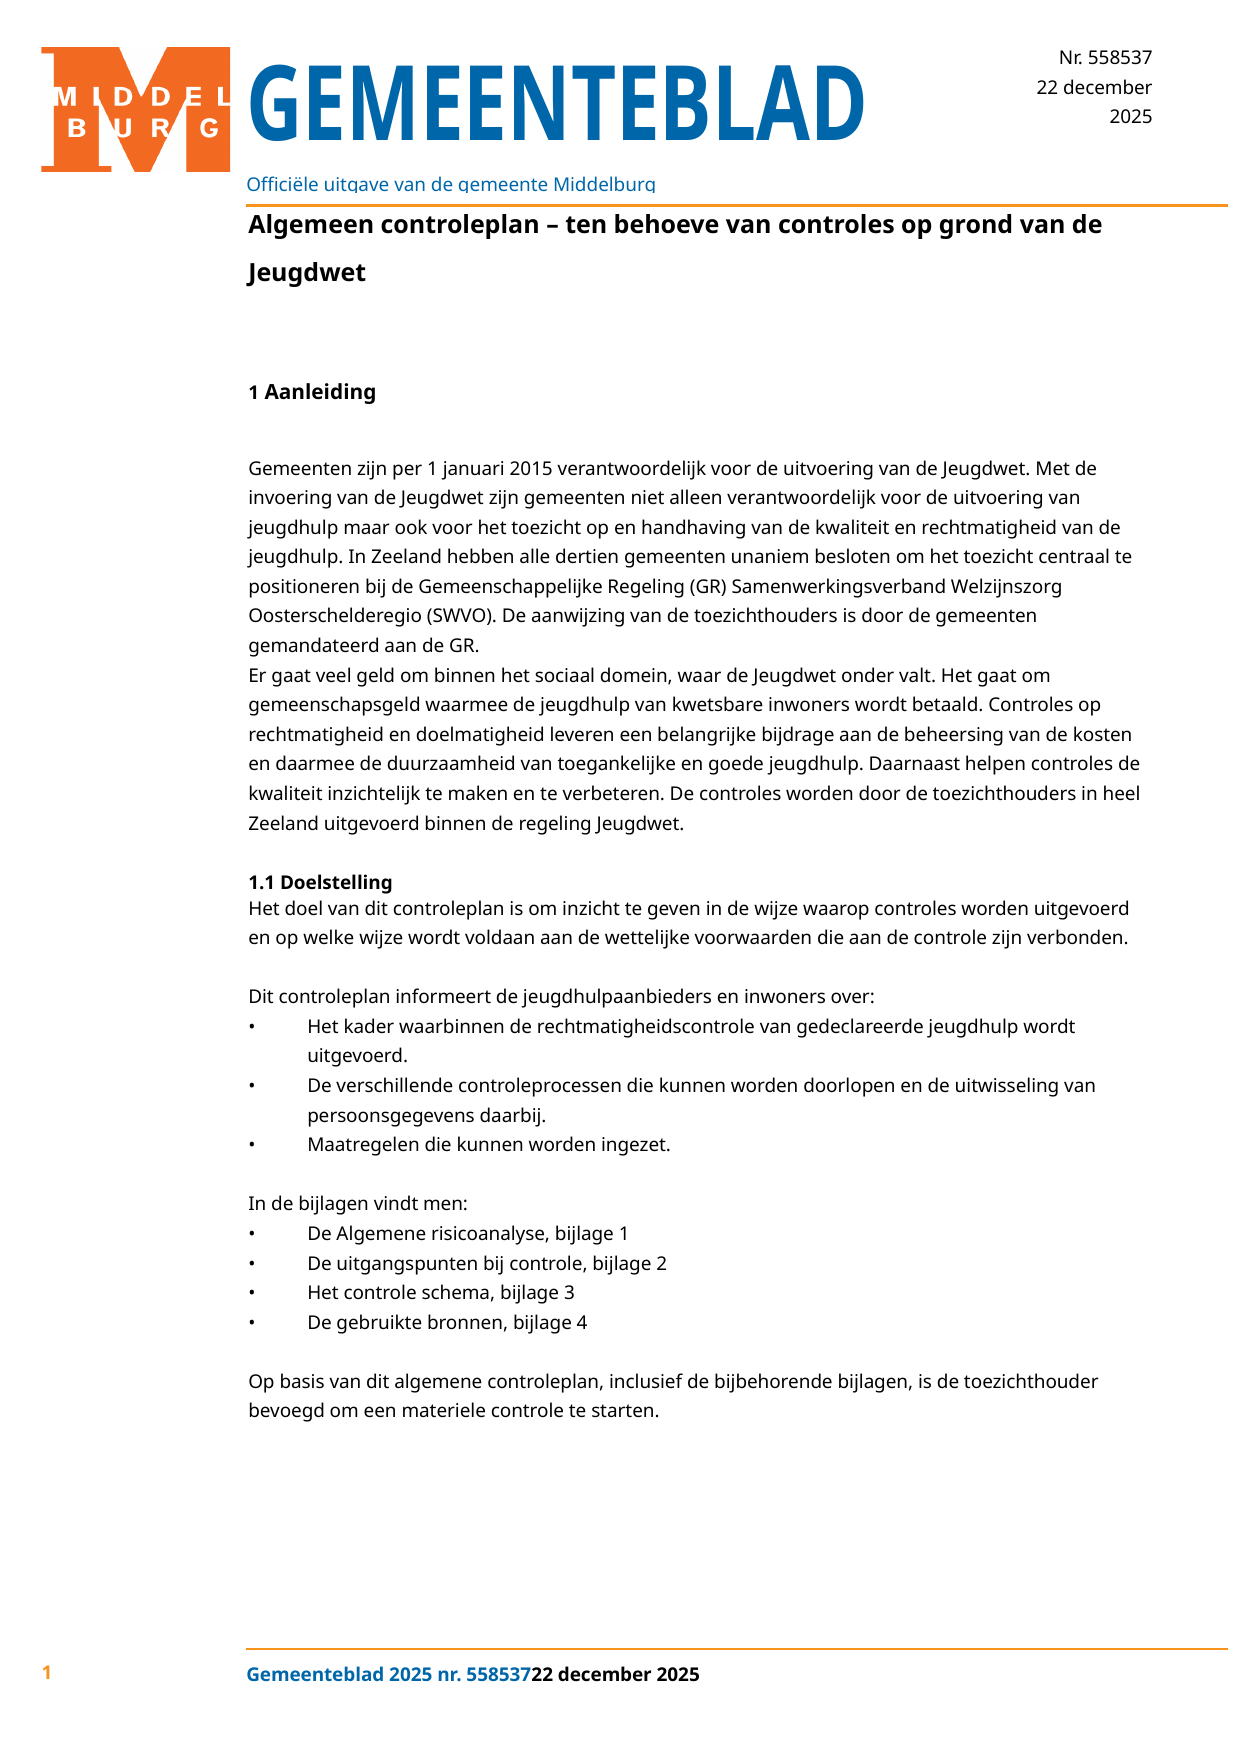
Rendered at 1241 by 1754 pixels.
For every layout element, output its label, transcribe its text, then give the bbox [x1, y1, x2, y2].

text Gemeenten zijn per 1 januari 2015 verantwoordelijk voor de uitvoering van de Jeugdwet. Met de invoering van de Jeugdwet zijn gemeenten niet alleen verantwoordelijk voor de uitvoering van jeugdhulp maar ook voor het toezicht op en handhaving van de kwaliteit en rechtmatigheid van de jeugdhulp. In Zeeland hebben alle dertien gemeenten unaniem besloten om het toezicht centraal te positioneren bij de Gemeenschappelijke Regeling (GR) Samenwerkingsverband Welzijnszorg Oosterschelderegio (SWVO). De aanwijzing van de toezichthouders is door de gemeenten gemandateerd aan de GR. [248, 455, 1152, 658]
list De gebruikte bronnen, bijlage 4 [248, 1309, 1152, 1334]
text Algemeen controleplan – ten behoeve van controles op grond van de Jeugdwet [248, 207, 1152, 288]
list Het controle schema, bijlage 3 [248, 1279, 1152, 1305]
text 1 Aanleiding [248, 377, 1152, 406]
text 1.1 Doelstelling [248, 869, 1152, 895]
text In de bijlagen vindt men: [248, 1191, 1152, 1216]
text Het doel van dit controleplan is om inzicht te geven in de wijze waarop controles worden uitgevoerd en op welke wijze wordt voldaan aan de wettelijke voorwaarden die aan de controle zijn verbonden. [248, 895, 1152, 950]
text Dit controleplan informeert de jeugdhulpaanbieders en inwoners over: [248, 983, 1152, 1009]
text Op basis van dit algemene controleplan, inclusief de bijbehorende bijlagen, is de toezichthouder bevoegd om een materiele controle te starten. [248, 1368, 1152, 1423]
list De uitgangspunten bij controle, bijlage 2 [248, 1250, 1152, 1275]
list Het kader waarbinnen de rechtmatigheidscontrole van gedeclareerde jeugdhulp wordt uitgevoerd. [248, 1013, 1152, 1068]
picture [41, 47, 231, 172]
list De verschillende controleprocessen die kunnen worden doorlopen en de uitwisseling van persoonsgegevens daarbij. [248, 1072, 1152, 1127]
list De Algemene risicoanalyse, bijlage 1 [248, 1220, 1152, 1246]
text Er gaat veel geld om binnen het sociaal domein, waar de Jeugdwet onder valt. Het gaat om gemeenschapsgeld waarmee de jeugdhulp van kwetsbare inwoners wordt betaald. Controles op rechtmatigheid en doelmatigheid leveren een belangrijke bijdrage aan de beheersing van de kosten en daarmee de duurzaamheid van toegankelijke en goede jeugdhulp. Daarnaast helpen controles de kwaliteit inzichtelijk te maken en te verbeteren. De controles worden door de toezichthouders in heel Zeeland uitgevoerd binnen de regeling Jeugdwet. [248, 662, 1152, 836]
list Maatregelen die kunnen worden ingezet. [248, 1131, 1152, 1157]
